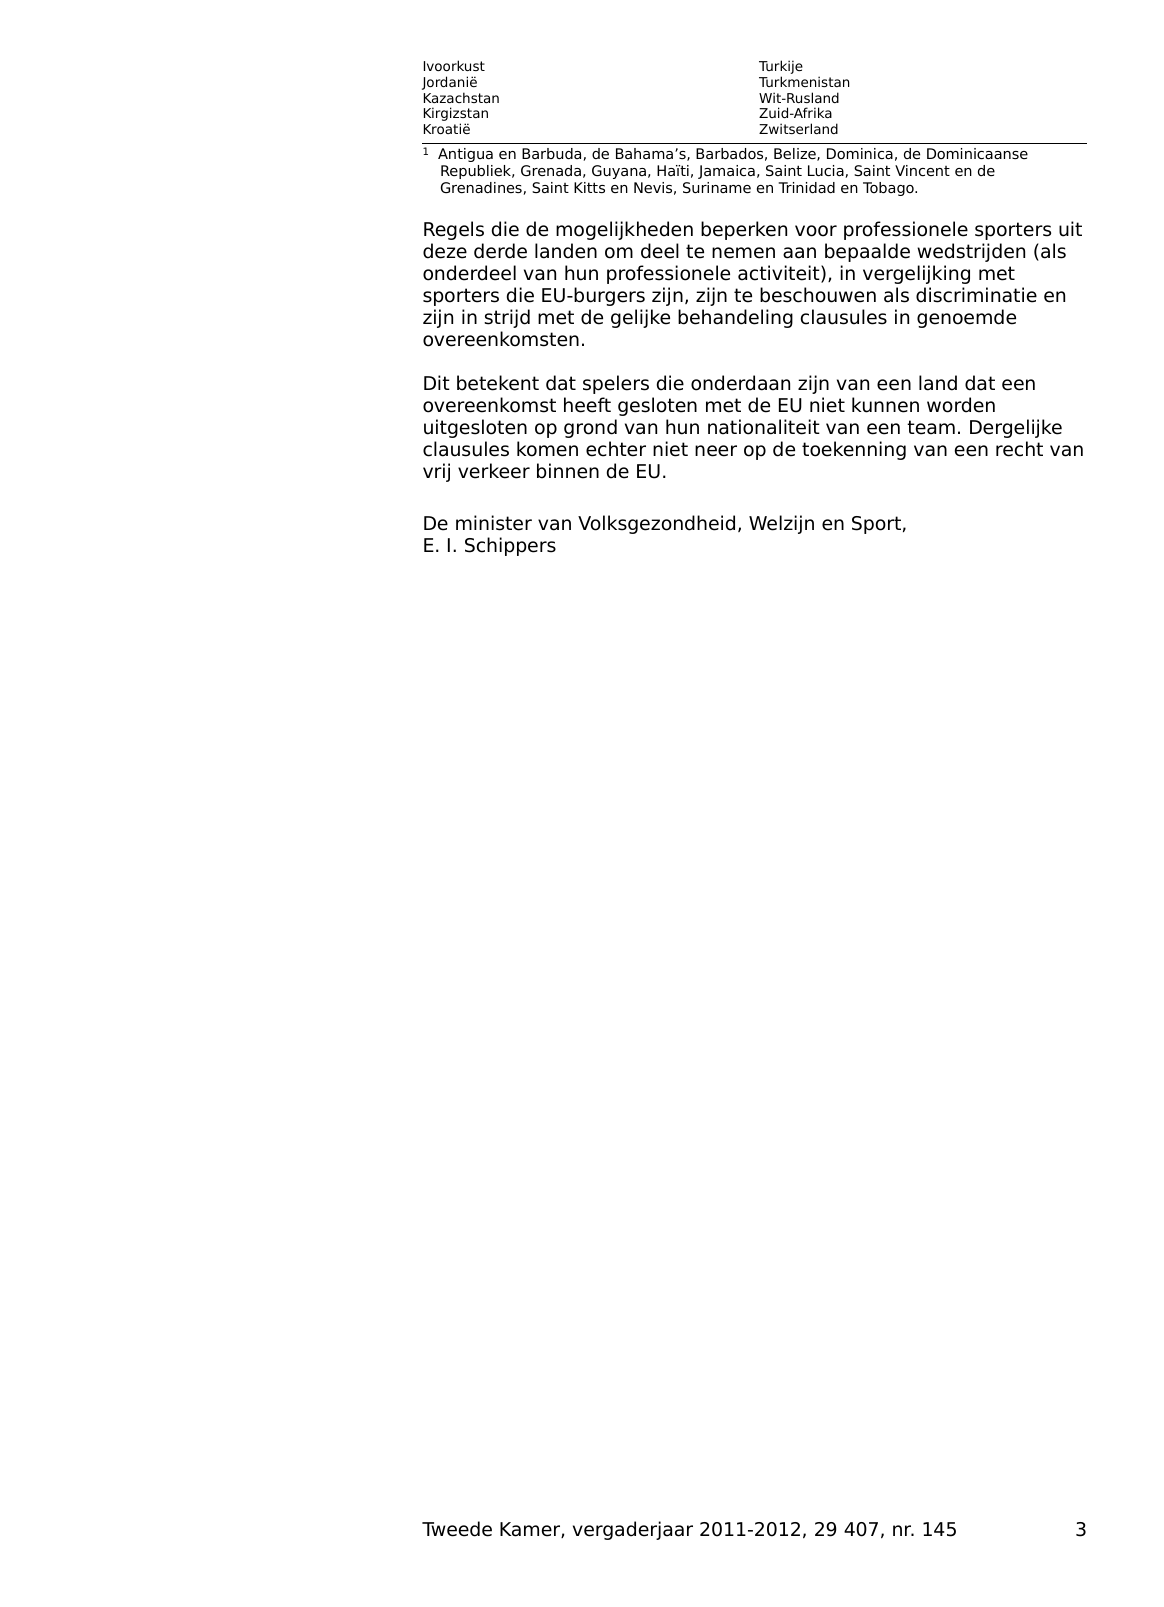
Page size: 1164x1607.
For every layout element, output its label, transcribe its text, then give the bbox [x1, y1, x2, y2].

text Dit betekent dat spelers die onderdaan zijn van een land dat een overeenkomst heeft gesloten met de EU niet kunnen worden uitgesloten op grond van hun nationaliteit van een team. Dergelijke clausules komen echter niet neer op de toekenning van een recht van vrij verkeer binnen de EU. [422, 373, 1087, 483]
table_cell Zuid-Afrika [753, 106, 1087, 122]
text Regels die de mogelijkheden beperken voor professionele sporters uit deze derde landen om deel te nemen aan bepaalde wedstrijden (als onderdeel van hun professionele activiteit), in vergelijking met sporters die EU-burgers zijn, zijn te beschouwen als discriminatie en zijn in strijd met de gelijke behandeling clausules in genoemde overeenkomsten. [422, 219, 1087, 351]
table_cell Kirgizstan [422, 106, 753, 122]
table_cell 1 Antigua en Barbuda, de Bahama’s, Barbados, Belize, Dominica, de Dominicaanse Republiek, Grenada, Guyana, Haïti, Jamaica, Saint Lucia, Saint Vincent en de Grenadines, Saint Kitts en Nevis, Suriname en Trinidad en Tobago. [422, 144, 1087, 197]
text De minister van Volksgezondheid, Welzijn en Sport, E. I. Schippers [422, 513, 1087, 557]
table_cell Kazachstan [422, 91, 753, 106]
table_cell Zwitserland [753, 122, 1087, 142]
table_cell Kroatië [422, 122, 753, 142]
table_cell Turkmenistan [753, 75, 1087, 91]
table_cell Turkije [753, 59, 1087, 75]
table_cell Wit-Rusland [753, 91, 1087, 106]
table_cell Jordanië [422, 75, 753, 91]
table_cell Ivoorkust [422, 59, 753, 75]
